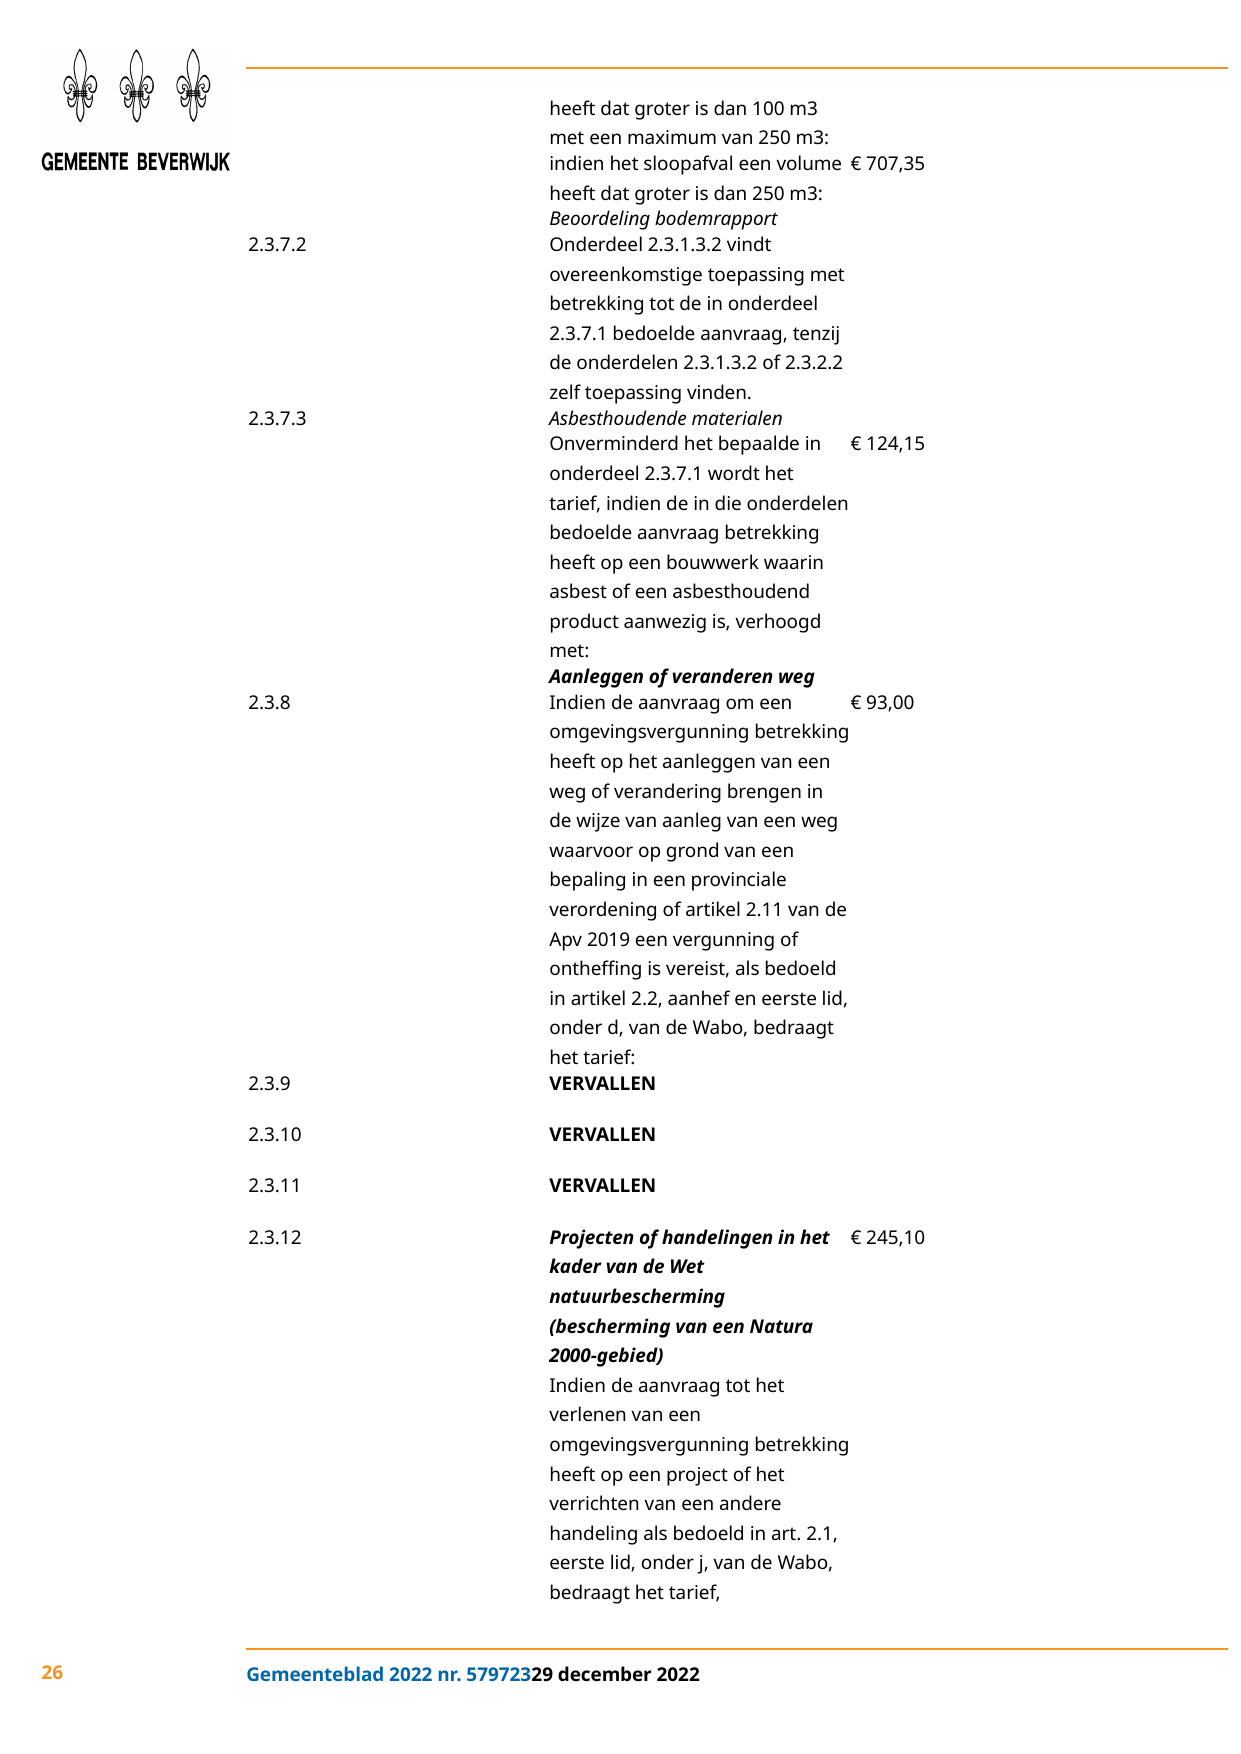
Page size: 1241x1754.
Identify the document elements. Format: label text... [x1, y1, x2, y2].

table_cell Asbesthoudende materialen [549, 405, 850, 431]
table_cell [248, 431, 549, 663]
table_cell [850, 95, 1152, 150]
table_cell Aanleggen of veranderen weg [549, 663, 850, 689]
table_cell 2.3.7.3 [248, 405, 549, 431]
table_cell € 124,15 [850, 431, 1152, 663]
table_cell [850, 1147, 1152, 1173]
table_cell indien het sloopafval een volume heeft dat groter is dan 250 m3: [549, 150, 850, 205]
table_cell 2.3.8 [248, 689, 549, 1070]
table_cell 2.3.11 [248, 1173, 549, 1198]
table_cell Onderdeel 2.3.1.3.2 vindt overeenkomstige toepassing met betrekking tot de in onderdeel 2.3.7.1 bedoelde aanvraag, tenzij de onderdelen 2.3.1.3.2 of 2.3.2.2 zelf toepassing vinden. [549, 231, 850, 405]
table_cell [549, 1147, 850, 1173]
table_cell VERVALLEN [549, 1121, 850, 1147]
table_cell 2.3.12 [248, 1224, 549, 1605]
table_cell [248, 205, 549, 231]
table_cell [549, 1199, 850, 1224]
picture [41, 47, 231, 172]
table_cell 2.3.7.2 [248, 231, 549, 405]
table_cell € 245,10 [850, 1224, 1152, 1605]
table_cell [850, 1121, 1152, 1147]
table_cell Indien de aanvraag om een omgevingsvergunning betrekking heeft op het aanleggen van een weg of verandering brengen in de wijze van aanleg van een weg waarvoor op grond van een bepaling in een provinciale verordening of artikel 2.11 van de Apv 2019 een vergunning of ontheffing is vereist, als bedoeld in artikel 2.2, aanhef en eerste lid, onder d, van de Wabo, bedraagt het tarief: [549, 689, 850, 1070]
table_cell [248, 1096, 549, 1121]
table_cell [850, 231, 1152, 405]
table_cell [248, 663, 549, 689]
table_cell VERVALLEN [549, 1070, 850, 1096]
table_cell [248, 1147, 549, 1173]
table_cell 2.3.9 [248, 1070, 549, 1096]
table_cell [850, 663, 1152, 689]
table_cell [248, 95, 549, 150]
table_cell [850, 1070, 1152, 1096]
table_cell [850, 1199, 1152, 1224]
table_cell 2.3.10 [248, 1121, 549, 1147]
table_cell [248, 150, 549, 205]
table_cell [850, 205, 1152, 231]
table_cell [850, 1173, 1152, 1198]
table_cell [549, 1096, 850, 1121]
table_cell VERVALLEN [549, 1173, 850, 1198]
table_cell Onverminderd het bepaalde in onderdeel 2.3.7.1 wordt het tarief, indien de in die onderdelen bedoelde aanvraag betrekking heeft op een bouwwerk waarin asbest of een asbesthoudend product aanwezig is, verhoogd met: [549, 431, 850, 663]
table_cell Projecten of handelingen in het kader van de Wet natuurbescherming (bescherming van een Natura 2000-gebied) Indien de aanvraag tot het verlenen van een omgevingsvergunning betrekking heeft op een project of het verrichten van een andere handeling als bedoeld in art. 2.1, eerste lid, onder j, van de Wabo, bedraagt het tarief, [549, 1224, 850, 1605]
table_cell [850, 1096, 1152, 1121]
table_cell [850, 405, 1152, 431]
table_cell € 707,35 [850, 150, 1152, 205]
table_cell [248, 1199, 549, 1224]
table_cell € 93,00 [850, 689, 1152, 1070]
table_cell heeft dat groter is dan 100 m3 met een maximum van 250 m3: [549, 95, 850, 150]
table_cell Beoordeling bodemrapport [549, 205, 850, 231]
